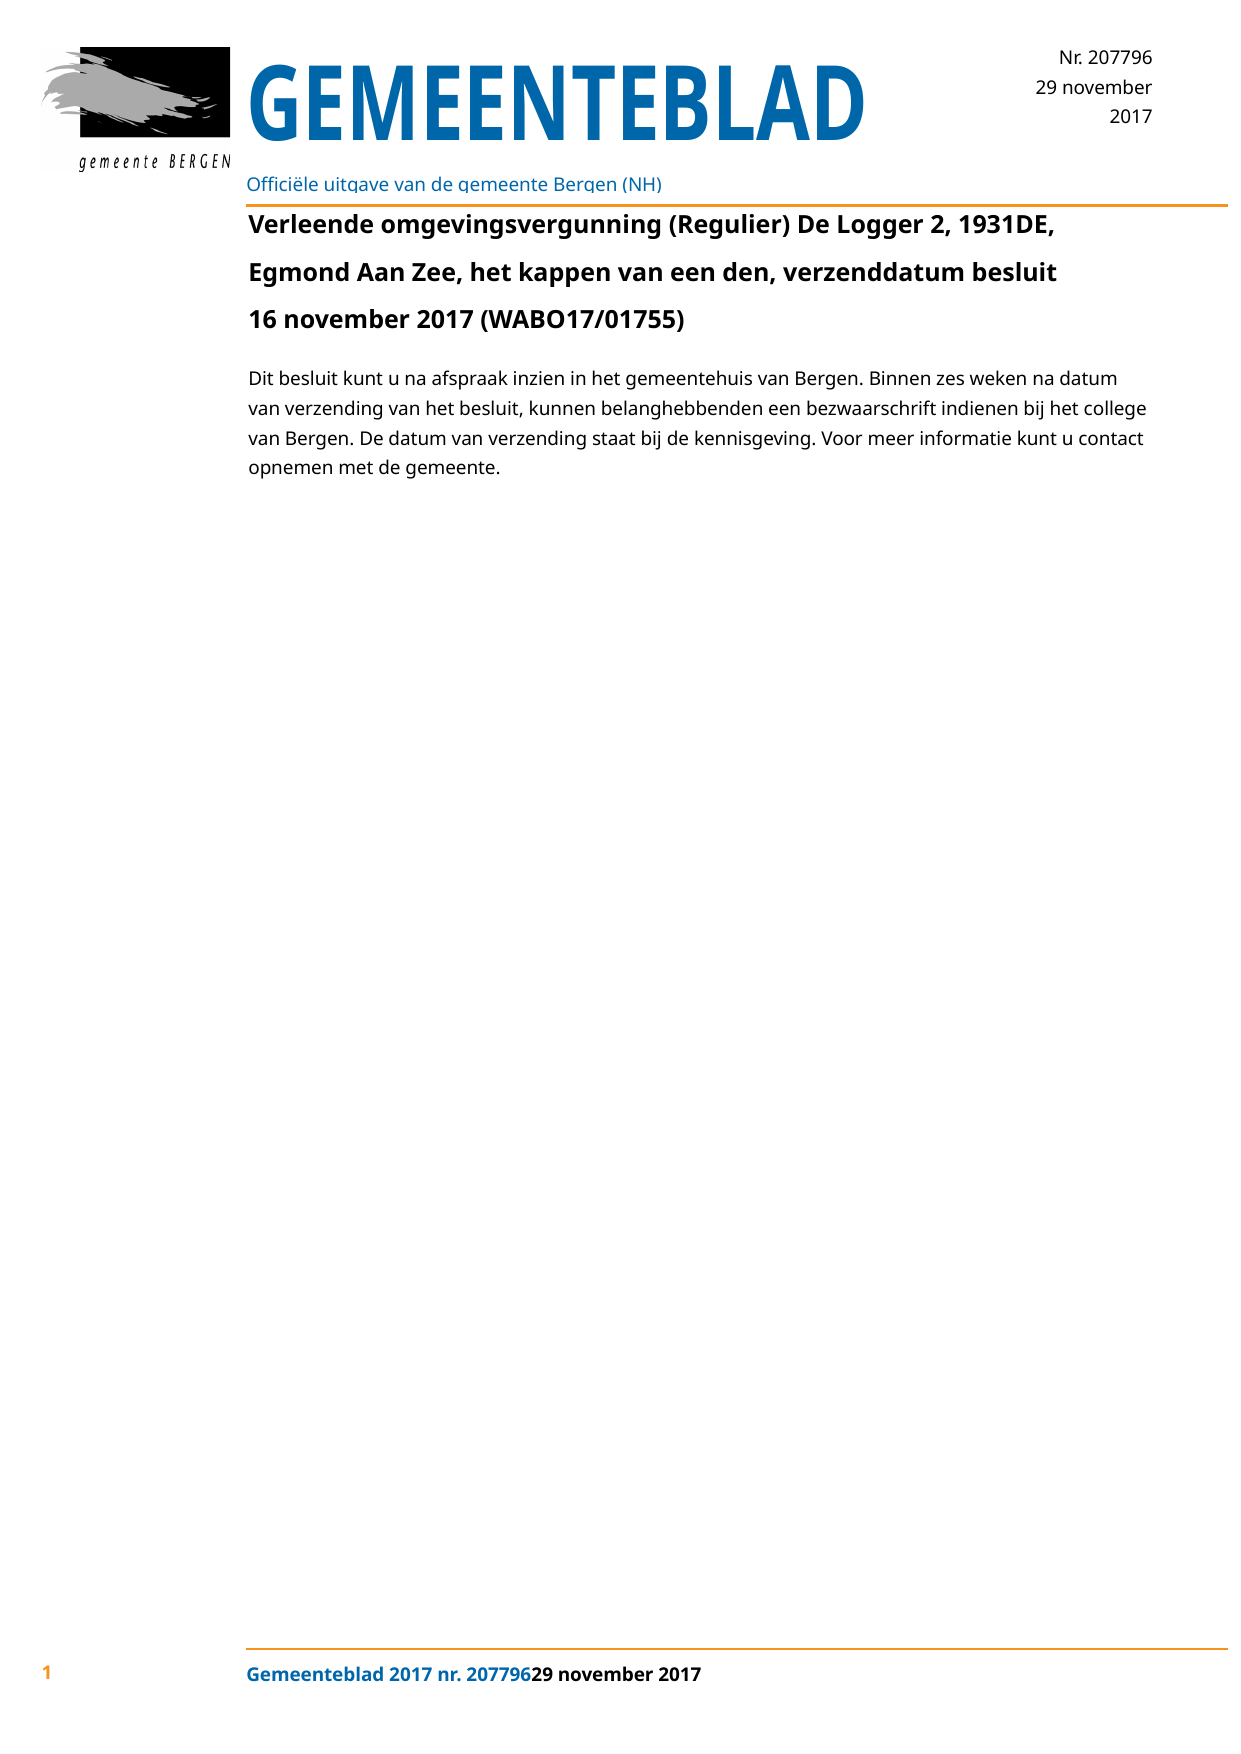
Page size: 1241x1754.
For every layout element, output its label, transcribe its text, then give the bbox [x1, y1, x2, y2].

text Verleende omgevingsvergunning (Regulier) De Logger 2, 1931DE, Egmond Aan Zee, het kappen van een den, verzenddatum besluit 16 november 2017 (WABO17/01755) [248, 207, 1152, 336]
text Dit besluit kunt u na afspraak inzien in het gemeentehuis van Bergen. Binnen zes weken na datum van verzending van het besluit, kunnen belanghebbenden een bezwaarschrift indienen bij het college van Bergen. De datum van verzending staat bij de kennisgeving. Voor meer informatie kunt u contact opnemen met de gemeente. [248, 366, 1152, 480]
picture [41, 47, 231, 172]
